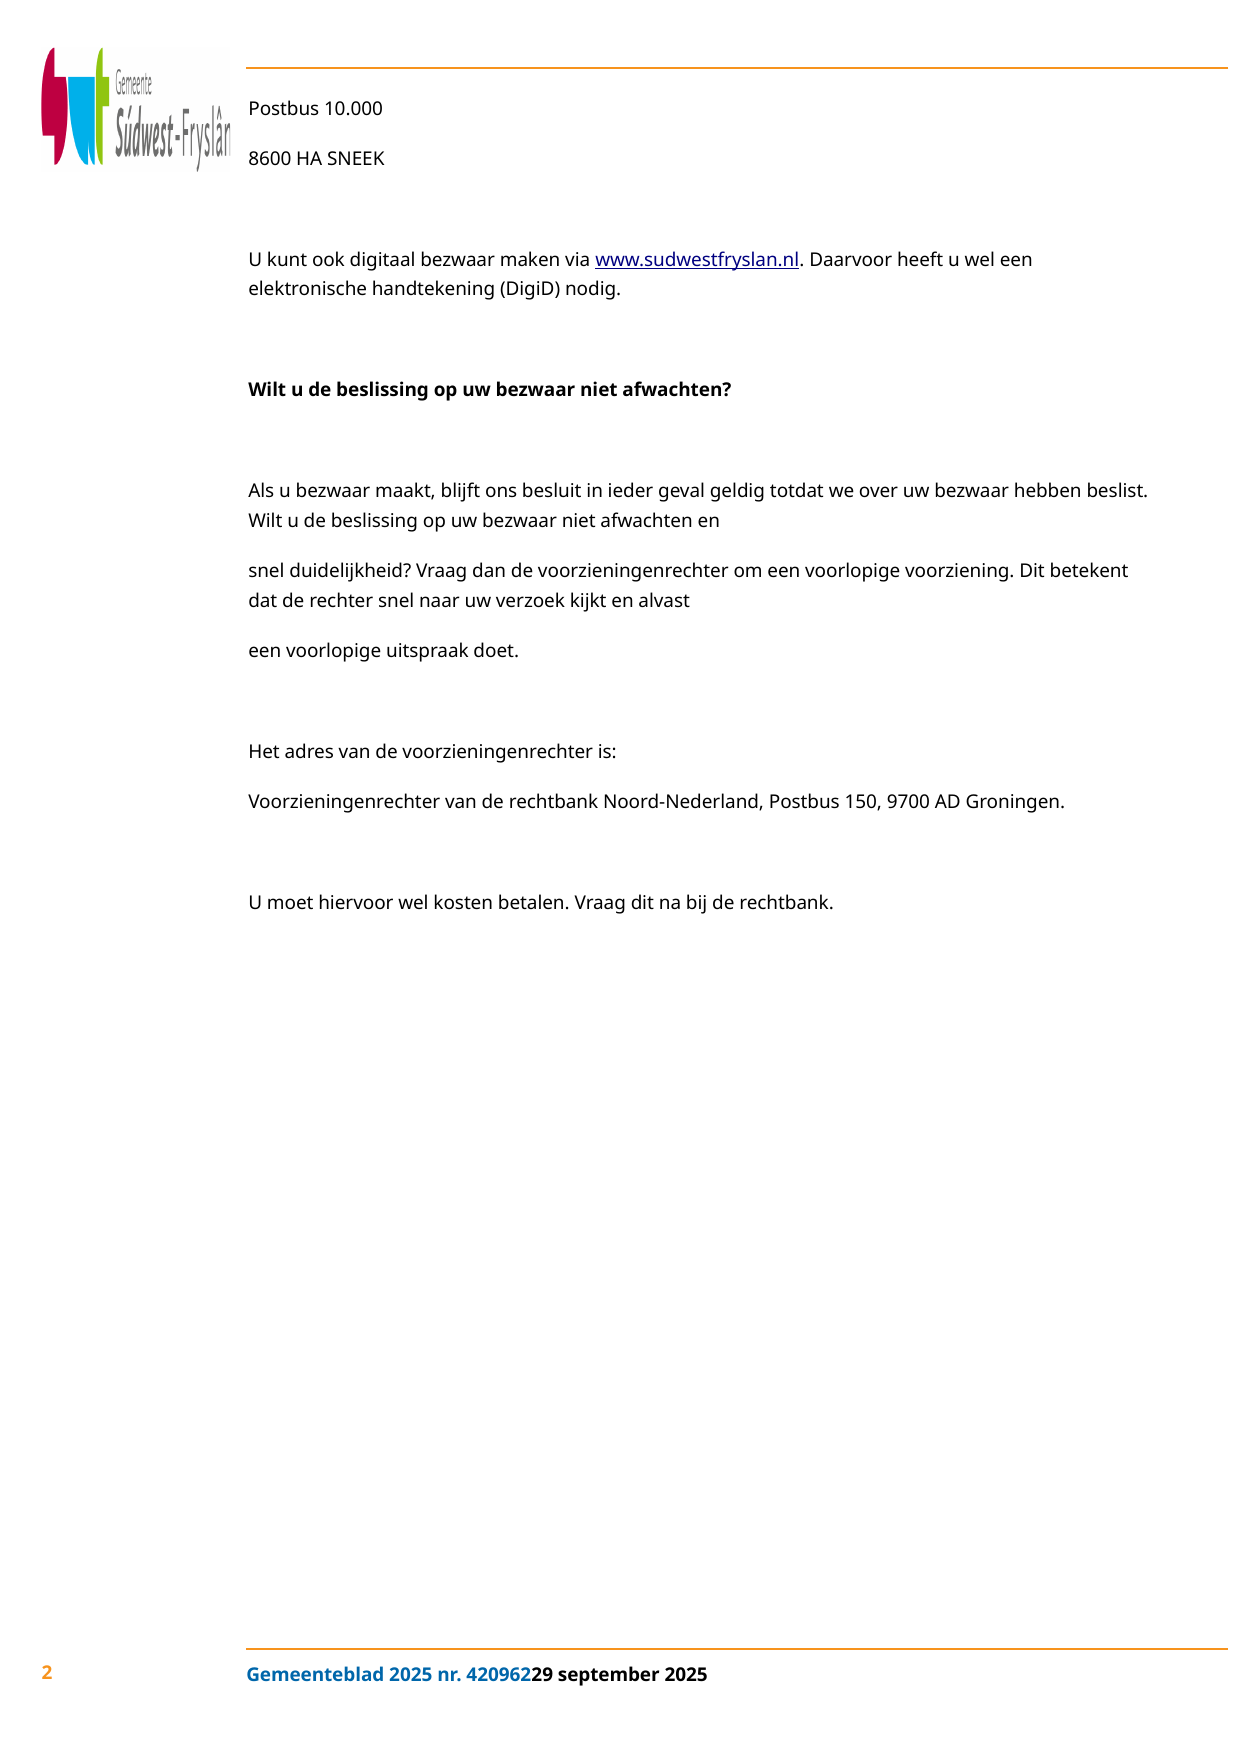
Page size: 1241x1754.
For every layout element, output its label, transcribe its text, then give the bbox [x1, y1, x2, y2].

text U kunt ook digitaal bezwaar maken via www.sudwestfryslan.nl. Daarvoor heeft u wel een elektronische handtekening (DigiD) nodig. [248, 246, 1152, 301]
picture [41, 47, 231, 172]
text snel duidelijkheid? Vraag dan de voorzieningenrechter om een voorlopige voorziening. Dit betekent dat de rechter snel naar uw verzoek kijkt en alvast [248, 557, 1152, 613]
text Postbus 10.000 [248, 95, 1152, 121]
text Voorzieningenrechter van de rechtbank Noord-Nederland, Postbus 150, 9700 AD Groningen. [248, 788, 1152, 814]
text Wilt u de beslissing op uw bezwaar niet afwachten? [248, 376, 1152, 402]
text Het adres van de voorzieningenrechter is: [248, 738, 1152, 764]
text Als u bezwaar maakt, blijft ons besluit in ieder geval geldig totdat we over uw bezwaar hebben beslist. Wilt u de beslissing op uw bezwaar niet afwachten en [248, 477, 1152, 533]
text een voorlopige uitspraak doet. [248, 637, 1152, 663]
text 8600 HA SNEEK [248, 145, 1152, 171]
text U moet hiervoor wel kosten betalen. Vraag dit na bij de rechtbank. [248, 889, 1152, 915]
